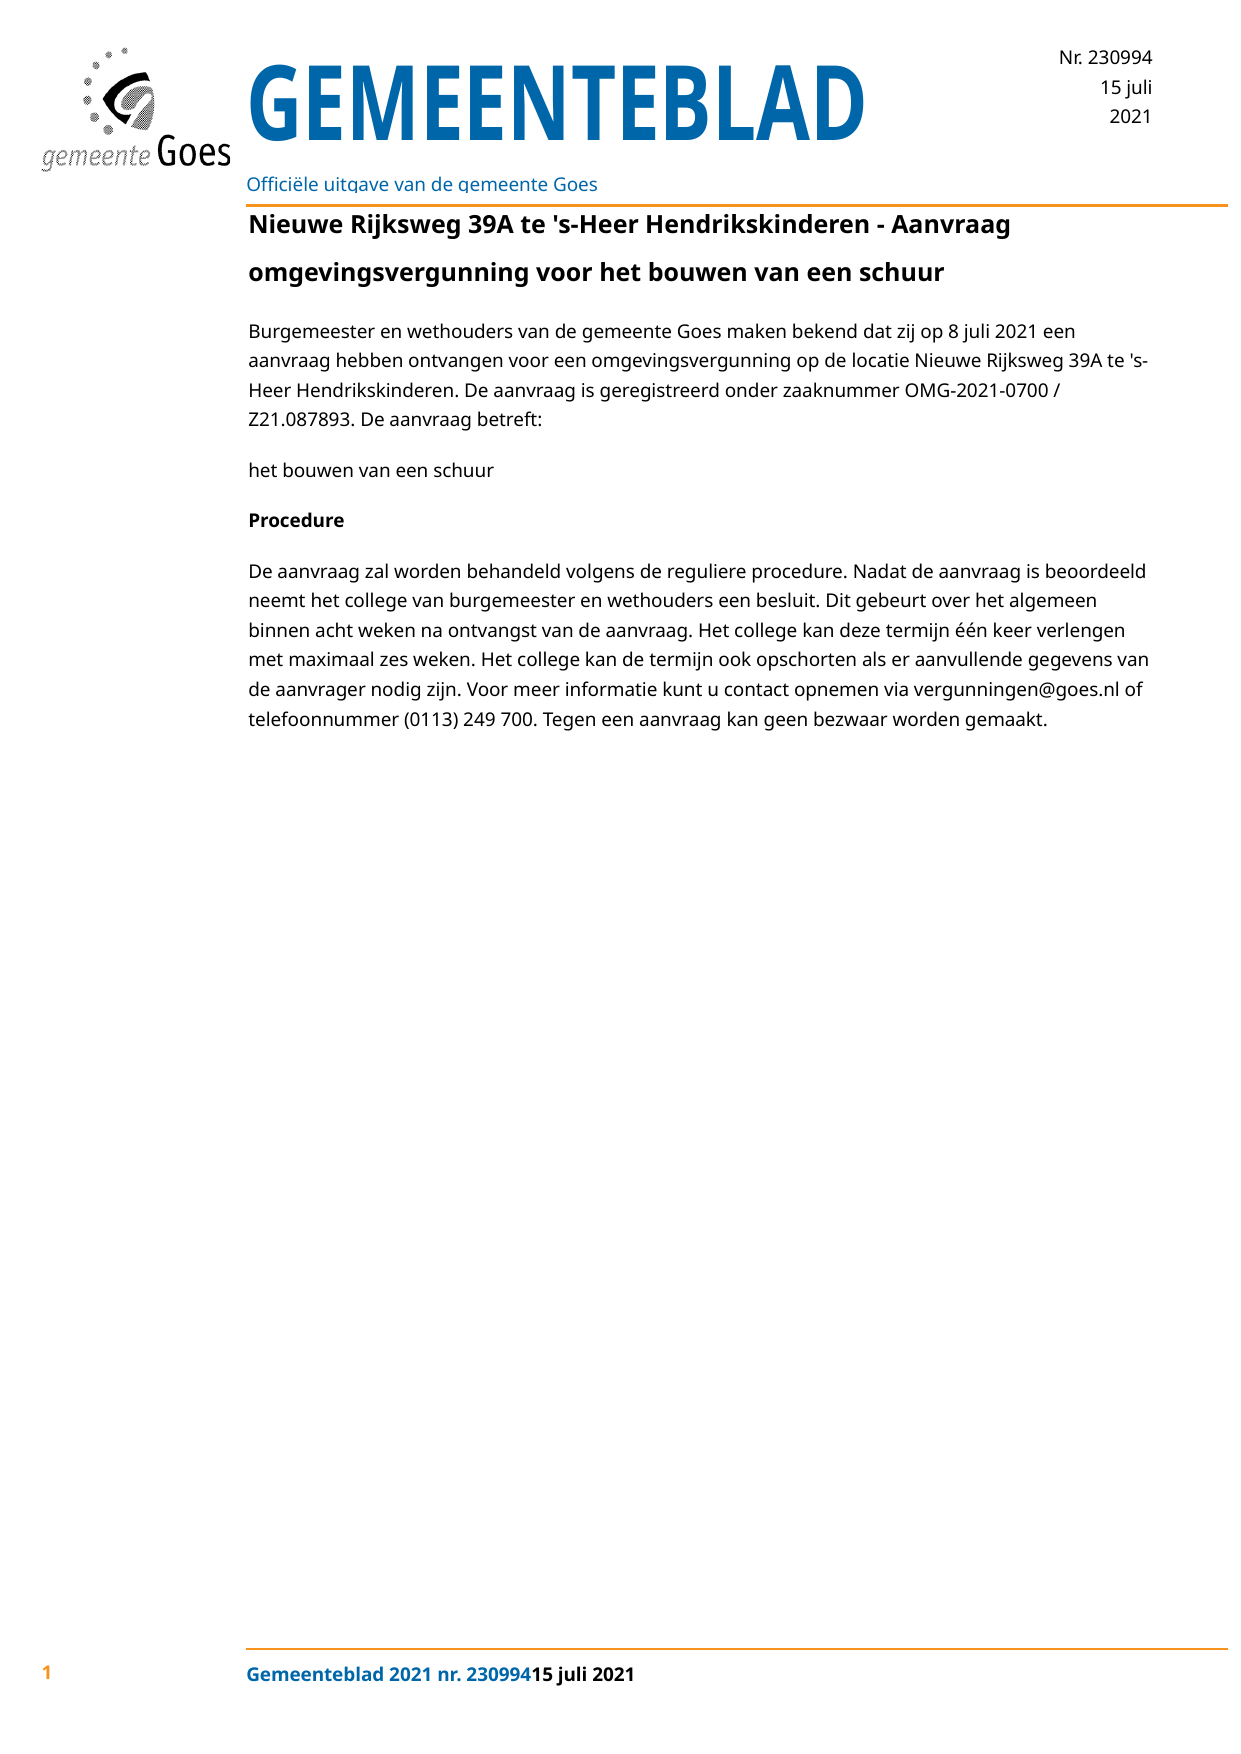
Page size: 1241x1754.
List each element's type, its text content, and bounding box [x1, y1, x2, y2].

text De aanvraag zal worden behandeld volgens de reguliere procedure. Nadat de aanvraag is beoordeeld neemt het college van burgemeester en wethouders een besluit. Dit gebeurt over het algemeen binnen acht weken na ontvangst van de aanvraag. Het college kan deze termijn één keer verlengen met maximaal zes weken. Het college kan de termijn ook opschorten als er aanvullende gegevens van de aanvrager nodig zijn. Voor meer informatie kunt u contact opnemen via vergunningen@goes.nl of telefoonnummer (0113) 249 700. Tegen een aanvraag kan geen bezwaar worden gemaakt. [248, 558, 1152, 732]
picture [41, 47, 231, 172]
text Burgemeester en wethouders van de gemeente Goes maken bekend dat zij op 8 juli 2021 een aanvraag hebben ontvangen voor een omgevingsvergunning op de locatie Nieuwe Rijksweg 39A te 's-Heer Hendrikskinderen. De aanvraag is geregistreerd onder zaaknummer OMG-2021-0700 / Z21.087893. De aanvraag betreft: [248, 318, 1152, 432]
text het bouwen van een schuur [248, 457, 1152, 483]
text Procedure [248, 507, 1152, 533]
text Nieuwe Rijksweg 39A te 's-Heer Hendrikskinderen - Aanvraag omgevingsvergunning voor het bouwen van een schuur [248, 207, 1152, 288]
